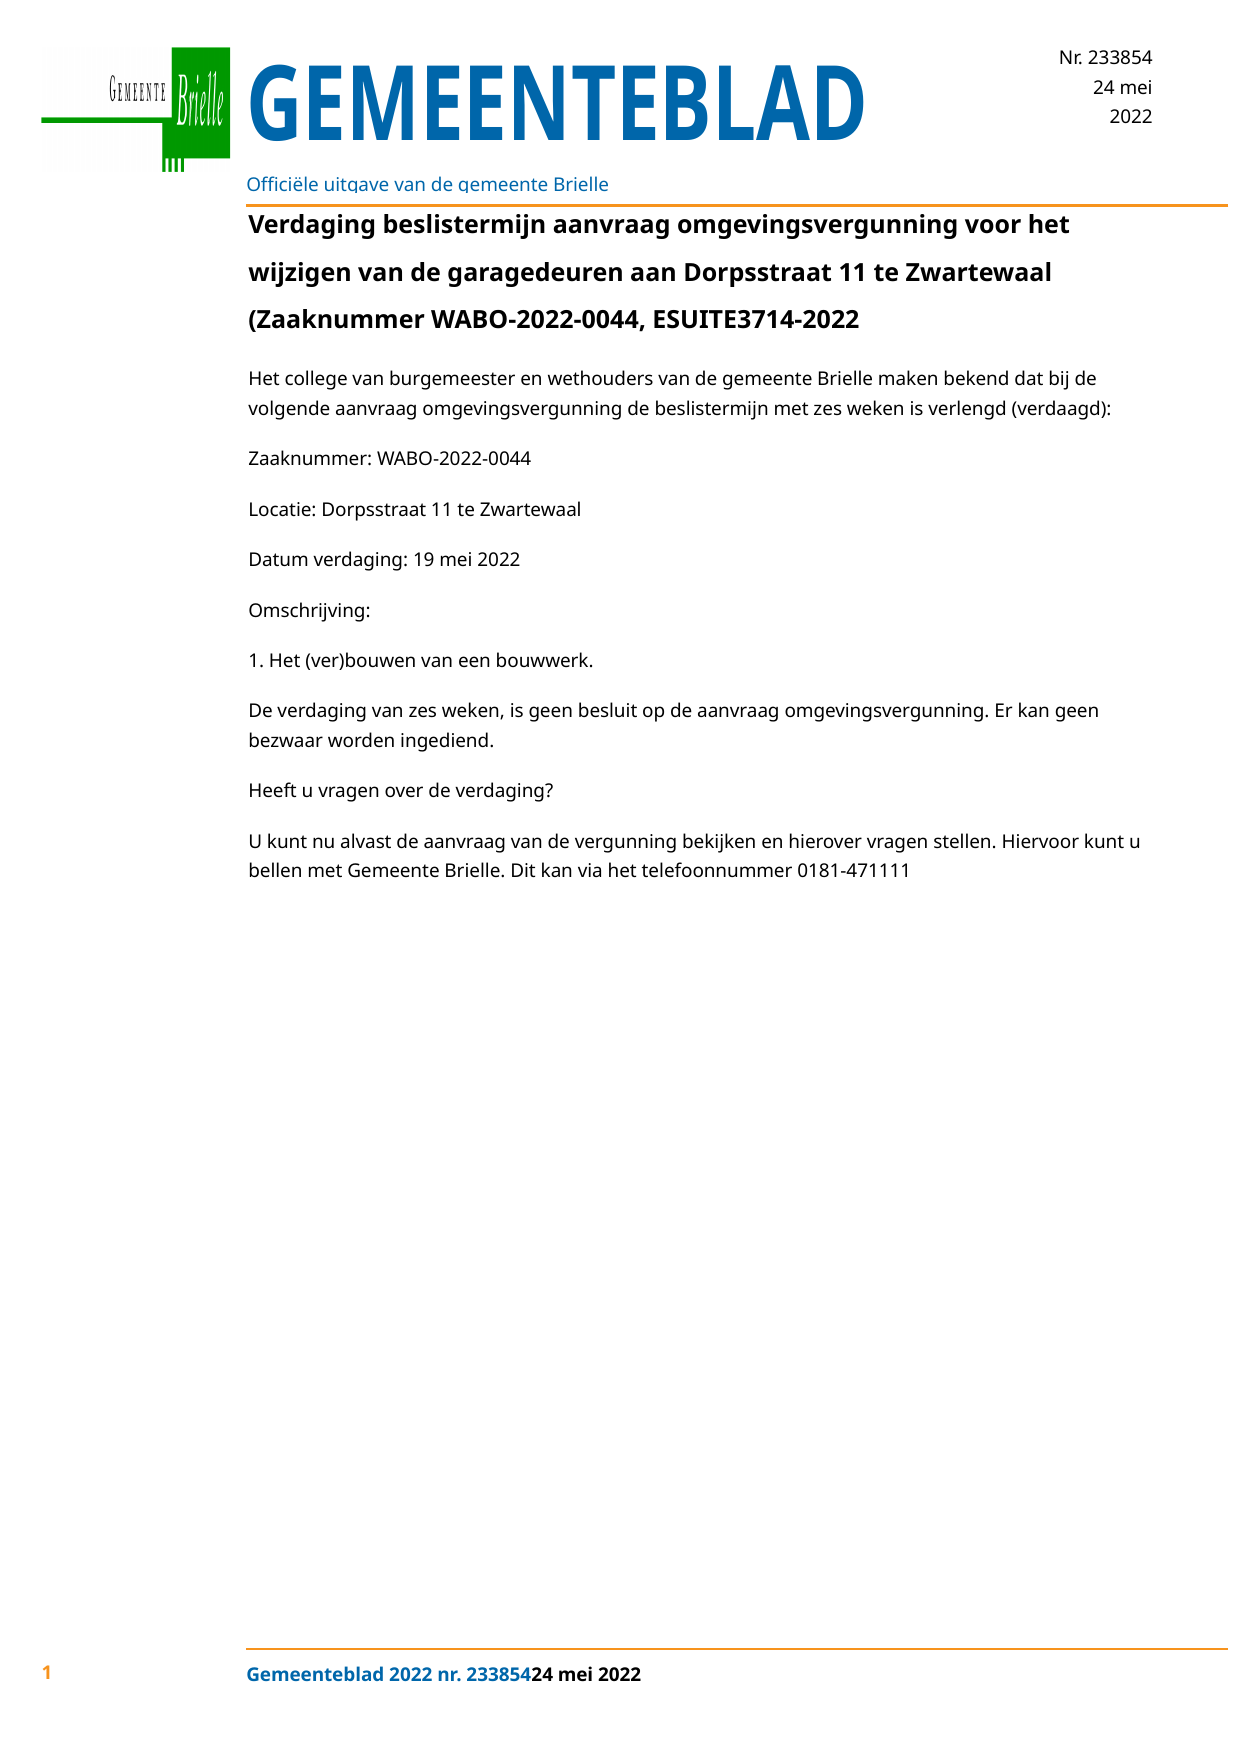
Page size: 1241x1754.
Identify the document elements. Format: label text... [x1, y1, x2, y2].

text Locatie: Dorpsstraat 11 te Zwartewaal [248, 496, 1152, 522]
picture [41, 47, 231, 172]
text Zaaknummer: WABO-2022-0044 [248, 446, 1152, 471]
text 1. Het (ver)bouwen van een bouwwerk. [248, 647, 1152, 673]
text Datum verdaging: 19 mei 2022 [248, 546, 1152, 572]
text Omschrijving: [248, 597, 1152, 622]
text Heeft u vragen over de verdaging? [248, 778, 1152, 803]
text Verdaging beslistermijn aanvraag omgevingsvergunning voor het wijzigen van de garagedeuren aan Dorpsstraat 11 te Zwartewaal (Zaaknummer WABO-2022-0044, ESUITE3714-2022 [248, 207, 1152, 336]
text De verdaging van zes weken, is geen besluit op de aanvraag omgevingsvergunning. Er kan geen bezwaar worden ingediend. [248, 698, 1152, 753]
text U kunt nu alvast de aanvraag van de vergunning bekijken en hierover vragen stellen. Hiervoor kunt u bellen met Gemeente Brielle. Dit kan via het telefoonnummer 0181-471111 [248, 828, 1152, 883]
text Het college van burgemeester en wethouders van de gemeente Brielle maken bekend dat bij de volgende aanvraag omgevingsvergunning de beslistermijn met zes weken is verlengd (verdaagd): [248, 366, 1152, 421]
